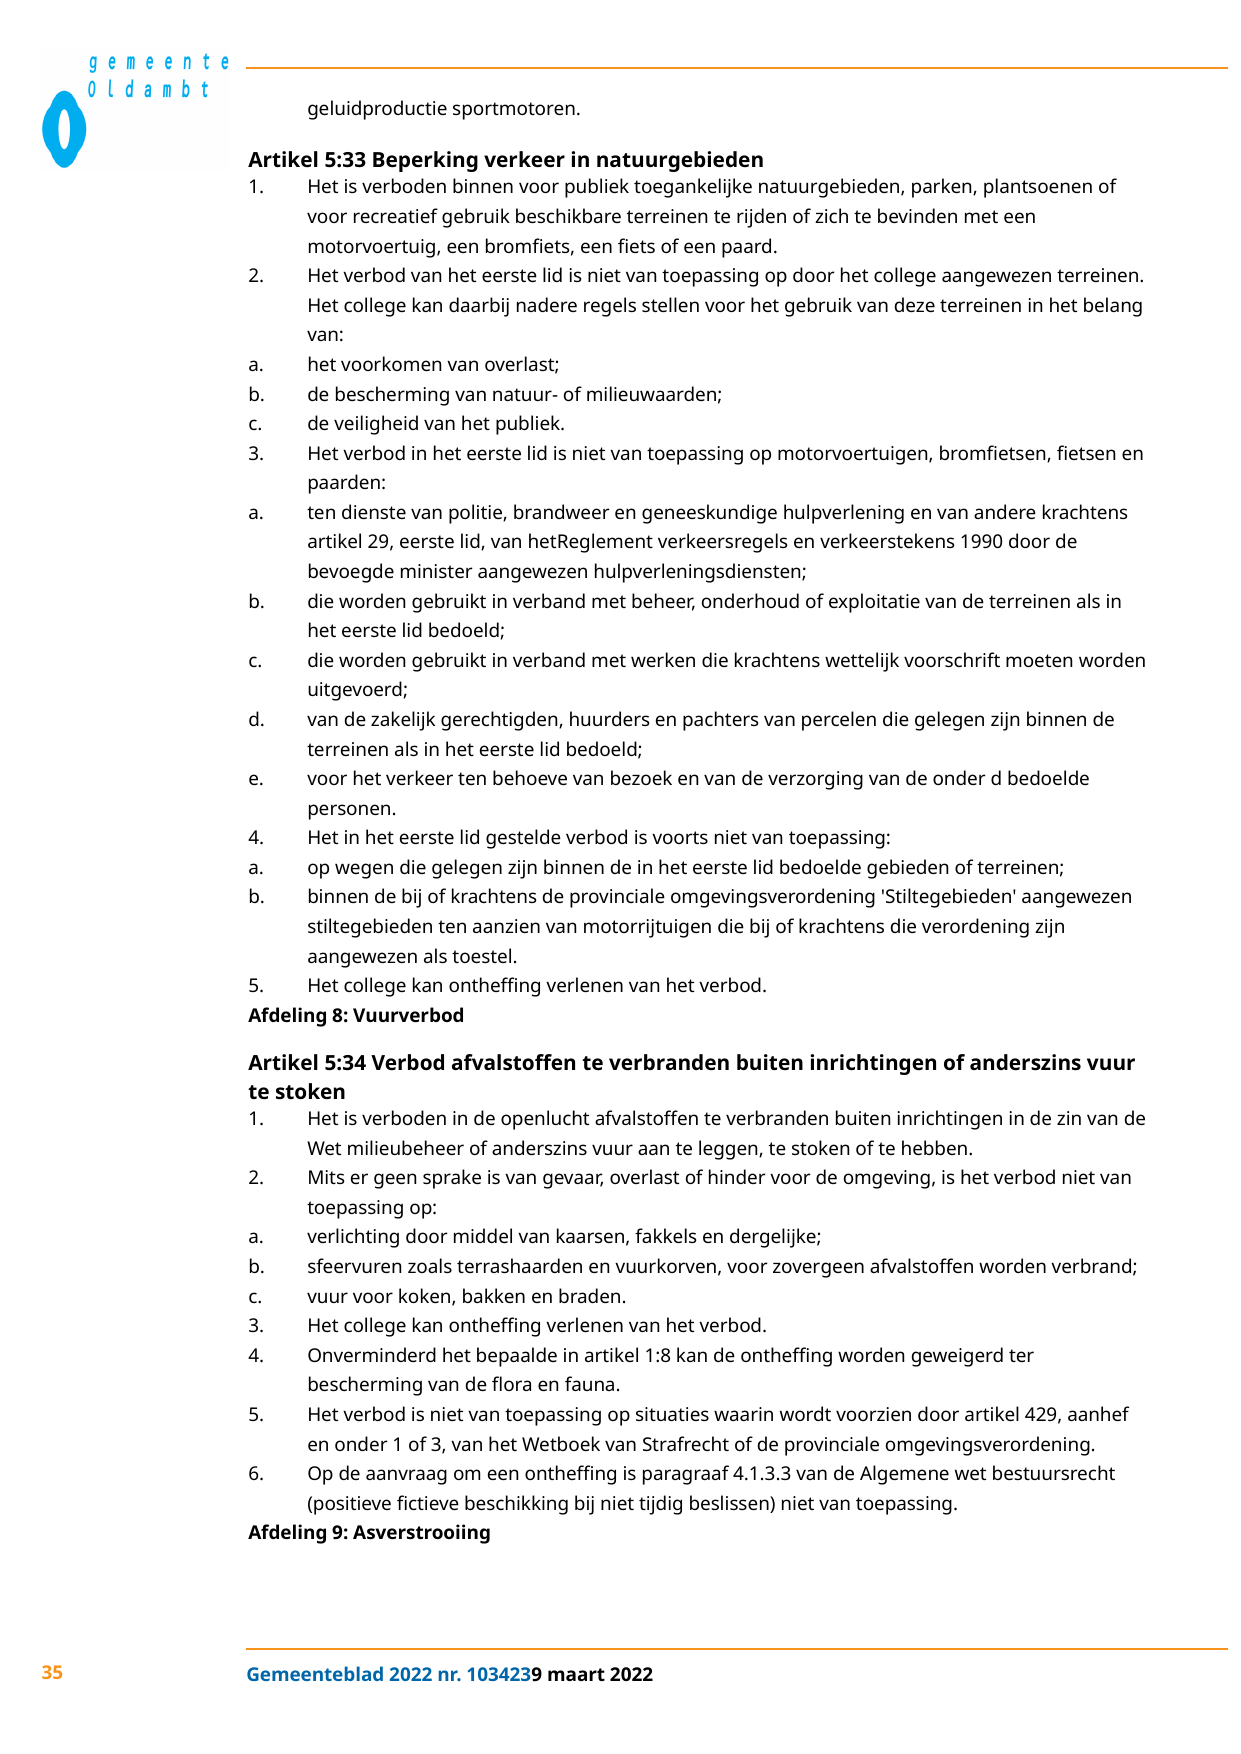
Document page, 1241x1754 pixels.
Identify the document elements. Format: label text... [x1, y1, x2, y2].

list Onverminderd het bepaalde in artikel 1:8 kan de ontheffing worden geweigerd ter bescherming van de flora en fauna. [248, 1342, 1152, 1397]
text Afdeling 9: Asverstrooiing [248, 1519, 1152, 1545]
picture [41, 47, 231, 172]
list vuur voor koken, bakken en braden. [248, 1283, 1152, 1309]
list Het is verboden in de openlucht afvalstoffen te verbranden buiten inrichtingen in de zin van de Wet milieubeheer of anderszins vuur aan te leggen, te stoken of te hebben. [248, 1105, 1152, 1161]
list Het is verboden binnen voor publiek toegankelijke natuurgebieden, parken, plantsoenen of voor recreatief gebruik beschikbare terreinen te rijden of zich te bevinden met een motorvoertuig, een bromfiets, een fiets of een paard. [248, 174, 1152, 258]
list Het verbod in het eerste lid is niet van toepassing op motorvoertuigen, bromfietsen, fietsen en paarden: [248, 440, 1152, 495]
list de veiligheid van het publiek. [248, 410, 1152, 436]
list geluidproductie sportmotoren. [248, 95, 1152, 121]
list verlichting door middel van kaarsen, fakkels en dergelijke; [248, 1224, 1152, 1249]
list Het college kan ontheffing verlenen van het verbod. [248, 1312, 1152, 1338]
list Het in het eerste lid gestelde verbod is voorts niet van toepassing: [248, 824, 1152, 850]
list ten dienste van politie, brandweer en geneeskundige hulpverlening en van andere krachtens artikel 29, eerste lid, van hetReglement verkeersregels en verkeerstekens 1990 door de bevoegde minister aangewezen hulpverleningsdiensten; [248, 499, 1152, 584]
list die worden gebruikt in verband met werken die krachtens wettelijk voorschrift moeten worden uitgevoerd; [248, 647, 1152, 702]
list het voorkomen van overlast; [248, 351, 1152, 377]
list Op de aanvraag om een ontheffing is paragraaf 4.1.3.3 van de Algemene wet bestuursrecht (positieve fictieve beschikking bij niet tijdig beslissen) niet van toepassing. [248, 1460, 1152, 1516]
list Het college kan ontheffing verlenen van het verbod. [248, 972, 1152, 998]
text Artikel 5:33 Beperking verkeer in natuurgebieden [248, 145, 1152, 174]
list de bescherming van natuur- of milieuwaarden; [248, 381, 1152, 406]
text Afdeling 8: Vuurverbod [248, 1002, 1152, 1028]
list op wegen die gelegen zijn binnen de in het eerste lid bedoelde gebieden of terreinen; [248, 854, 1152, 880]
list Het verbod van het eerste lid is niet van toepassing op door het college aangewezen terreinen. Het college kan daarbij nadere regels stellen voor het gebruik van deze terreinen in het belang van: [248, 262, 1152, 347]
list van de zakelijk gerechtigden, huurders en pachters van percelen die gelegen zijn binnen de terreinen als in het eerste lid bedoeld; [248, 706, 1152, 761]
list die worden gebruikt in verband met beheer, onderhoud of exploitatie van de terreinen als in het eerste lid bedoeld; [248, 588, 1152, 643]
list binnen de bij of krachtens de provinciale omgevingsverordening 'Stiltegebieden' aangewezen stiltegebieden ten aanzien van motorrijtuigen die bij of krachtens die verordening zijn aangewezen als toestel. [248, 884, 1152, 968]
list Mits er geen sprake is van gevaar, overlast of hinder voor de omgeving, is het verbod niet van toepassing op: [248, 1164, 1152, 1220]
text Artikel 5:34 Verbod afvalstoffen te verbranden buiten inrichtingen of anderszins vuur te stoken [248, 1048, 1152, 1105]
list Het verbod is niet van toepassing op situaties waarin wordt voorzien door artikel 429, aanhef en onder 1 of 3, van het Wetboek van Strafrecht of de provinciale omgevingsverordening. [248, 1401, 1152, 1457]
list voor het verkeer ten behoeve van bezoek en van de verzorging van de onder d bedoelde personen. [248, 765, 1152, 821]
list sfeervuren zoals terrashaarden en vuurkorven, voor zovergeen afvalstoffen worden verbrand; [248, 1253, 1152, 1279]
